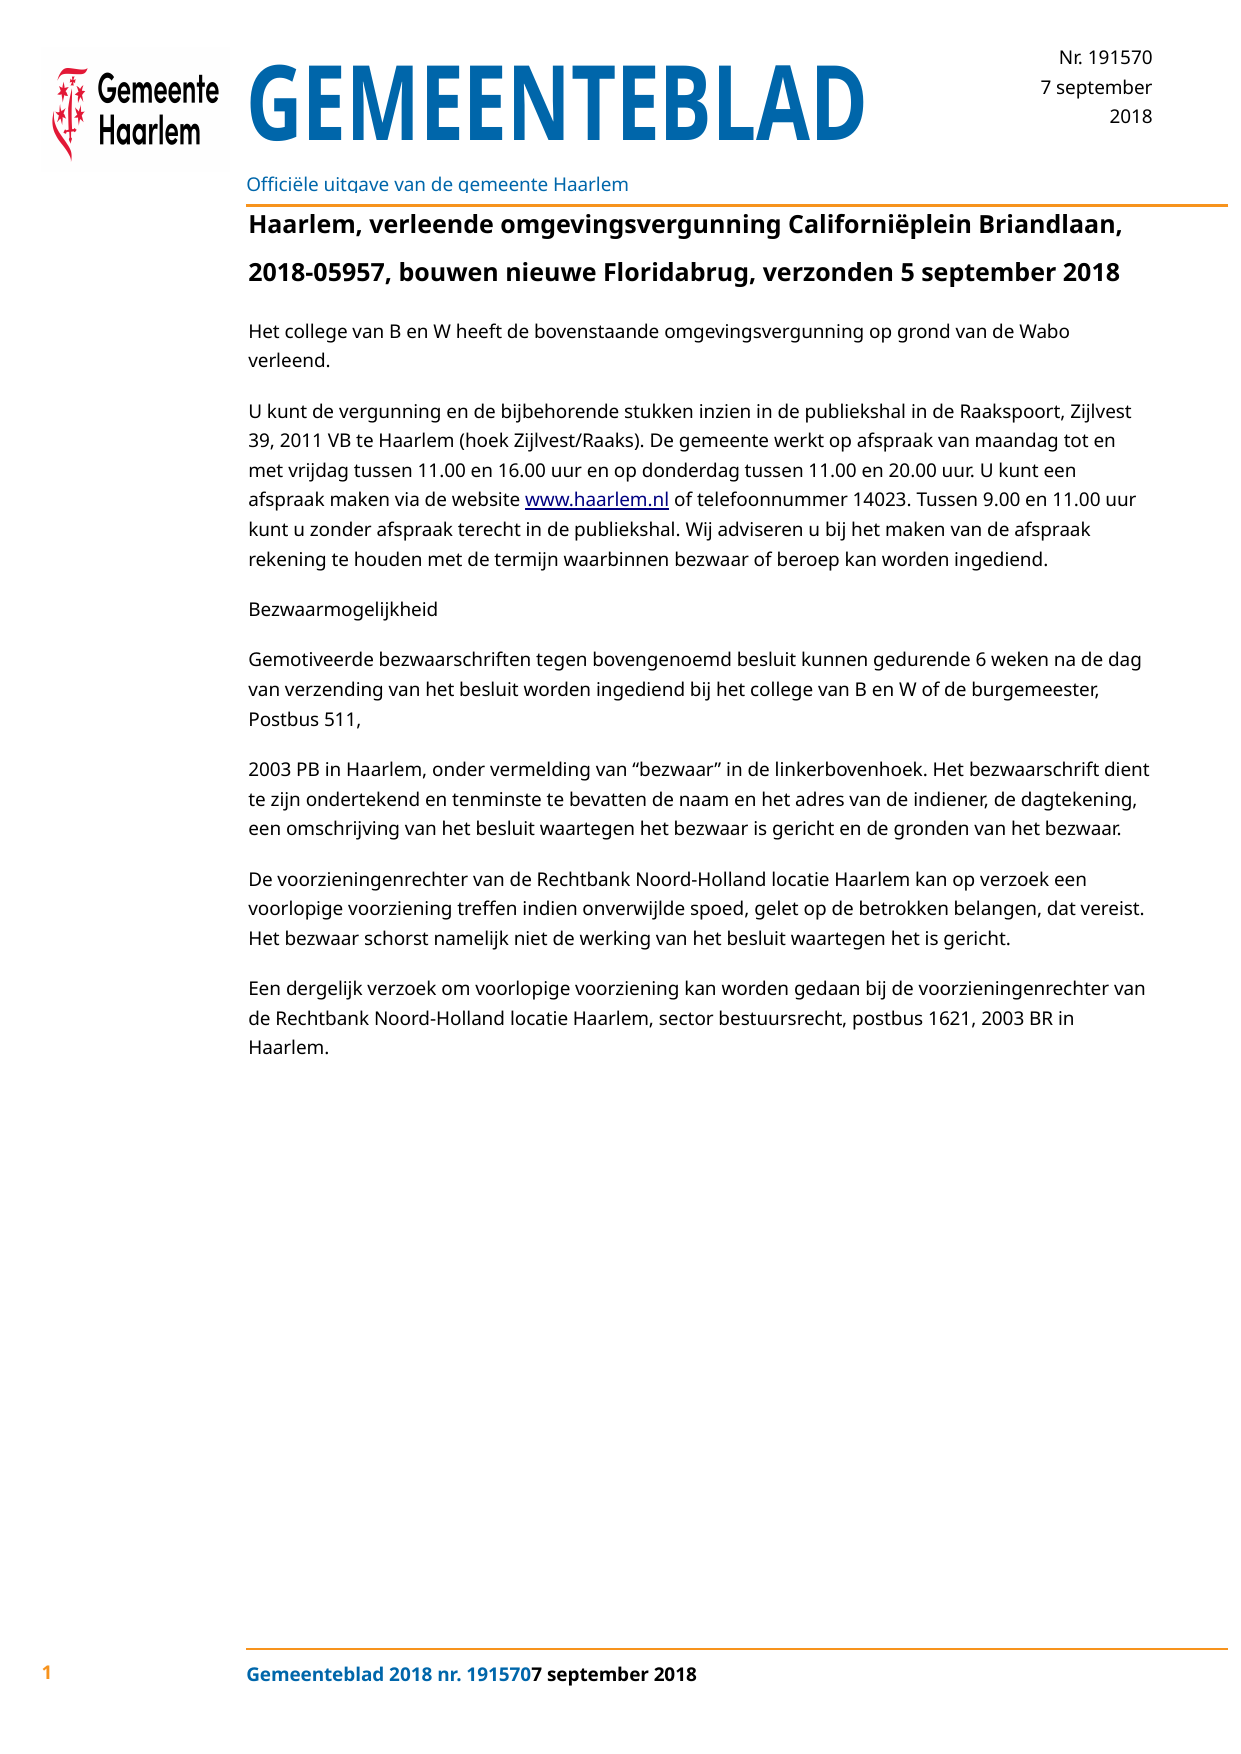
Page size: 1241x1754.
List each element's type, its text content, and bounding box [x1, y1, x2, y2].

picture [41, 47, 231, 172]
text 2003 PB in Haarlem, onder vermelding van “bezwaar” in de linkerbovenhoek. Het bezwaarschrift dient te zijn ondertekend en tenminste te bevatten de naam en het adres van de indiener, de dagtekening, een omschrijving van het besluit waartegen het bezwaar is gericht en de gronden van het bezwaar. [248, 756, 1152, 841]
text Het college van B en W heeft de bovenstaande omgevingsvergunning op grond van de Wabo verleend. [248, 318, 1152, 373]
text De voorzieningenrechter van de Rechtbank Noord-Holland locatie Haarlem kan op verzoek een voorlopige voorziening treffen indien onverwijlde spoed, gelet op de betrokken belangen, dat vereist. Het bezwaar schorst namelijk niet de werking van het besluit waartegen het is gericht. [248, 866, 1152, 951]
text Gemotiveerde bezwaarschriften tegen bovengenoemd besluit kunnen gedurende 6 weken na de dag van verzending van het besluit worden ingediend bij het college van B en W of de burgemeester, Postbus 511, [248, 647, 1152, 732]
text U kunt de vergunning en de bijbehorende stukken inzien in de publiekshal in de Raakspoort, Zijlvest 39, 2011 VB te Haarlem (hoek Zijlvest/Raaks). De gemeente werkt op afspraak van maandag tot en met vrijdag tussen 11.00 en 16.00 uur en op donderdag tussen 11.00 en 20.00 uur. U kunt een afspraak maken via de website www.haarlem.nl of telefoonnummer 14023. Tussen 9.00 en 11.00 uur kunt u zonder afspraak terecht in de publiekshal. Wij adviseren u bij het maken van de afspraak rekening te houden met de termijn waarbinnen bezwaar of beroep kan worden ingediend. [248, 398, 1152, 572]
text Haarlem, verleende omgevingsvergunning Californiëplein Briandlaan, 2018-05957, bouwen nieuwe Floridabrug, verzonden 5 september 2018 [248, 207, 1152, 288]
text Een dergelijk verzoek om voorlopige voorziening kan worden gedaan bij de voorzieningenrechter van de Rechtbank Noord-Holland locatie Haarlem, sector bestuursrecht, postbus 1621, 2003 BR in Haarlem. [248, 975, 1152, 1060]
text Bezwaarmogelijkheid [248, 596, 1152, 622]
